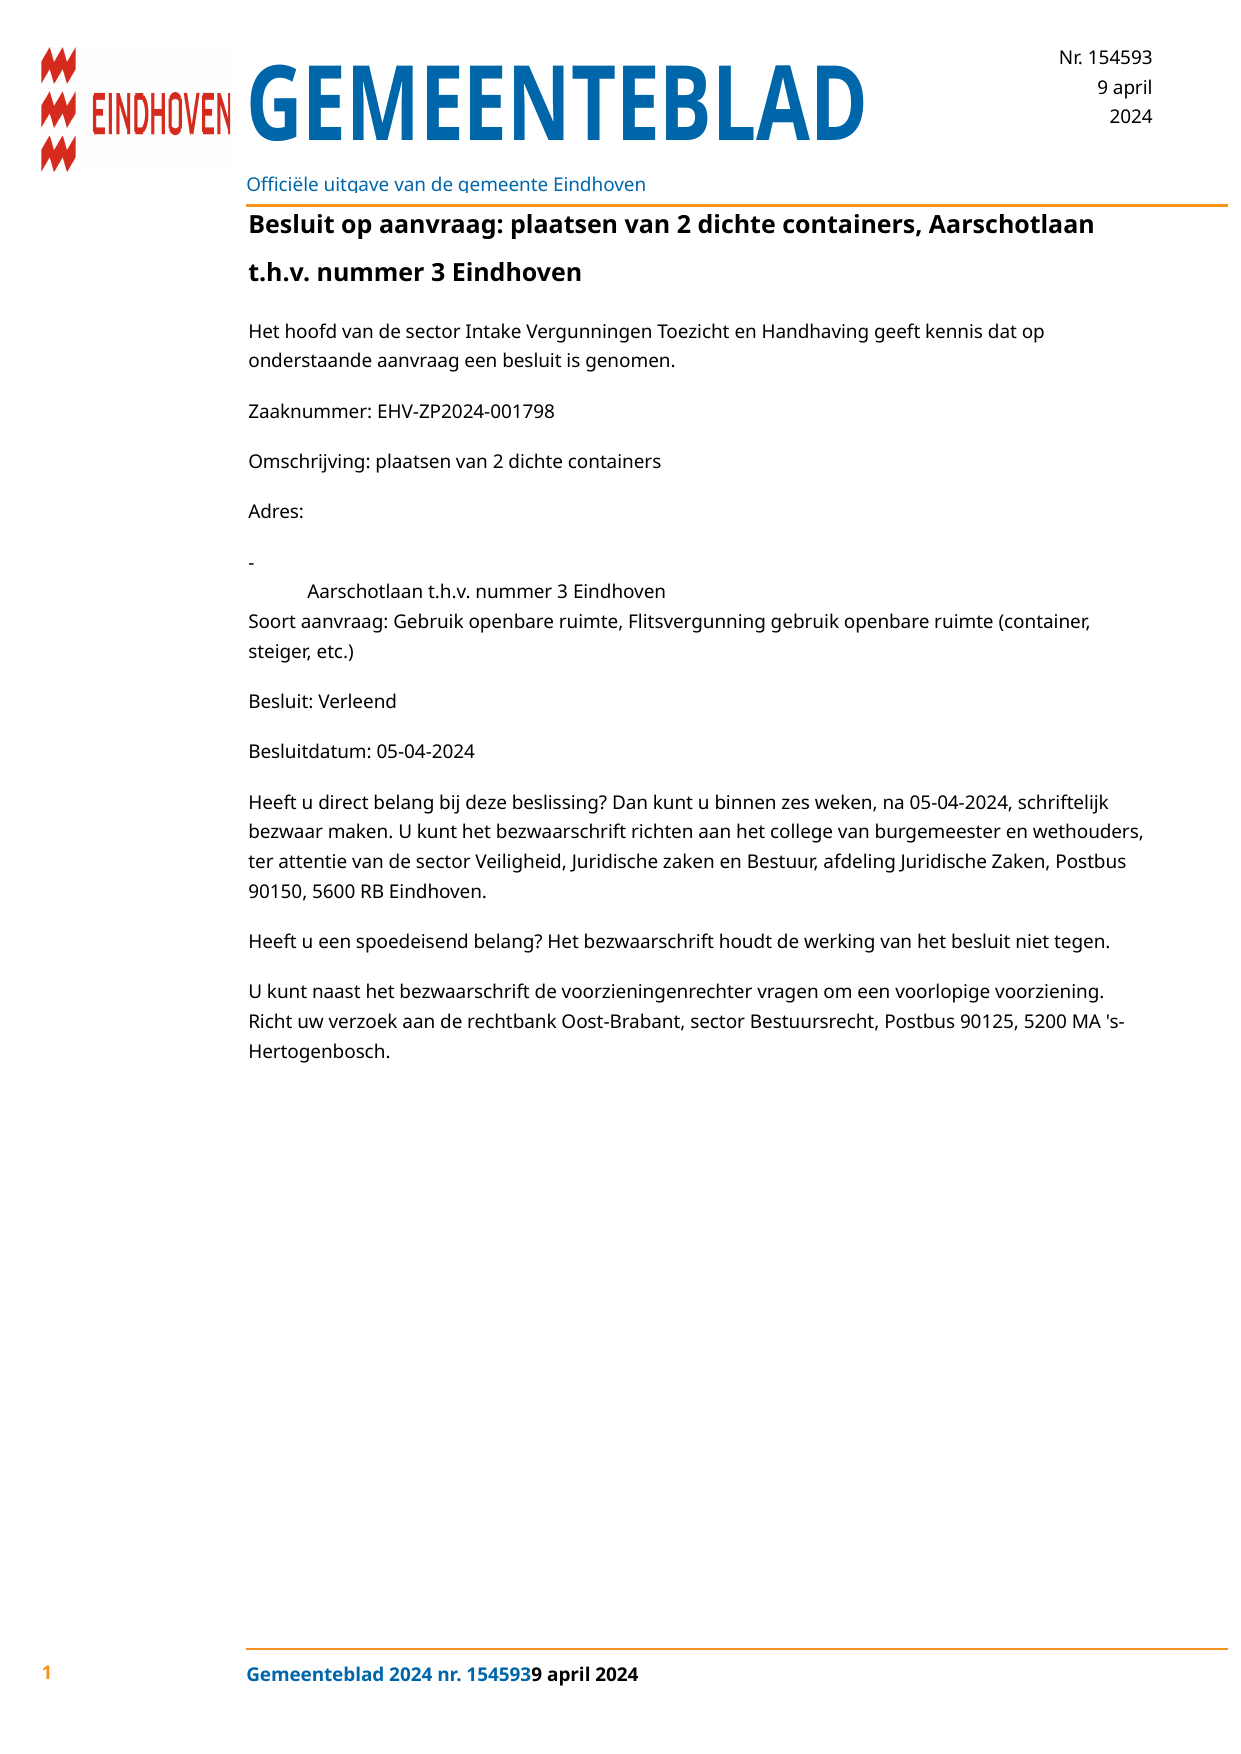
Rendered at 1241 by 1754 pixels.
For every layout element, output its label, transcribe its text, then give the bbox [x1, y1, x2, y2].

text Heeft u een spoedeisend belang? Het bezwaarschrift houdt de werking van het besluit niet tegen. [248, 928, 1152, 954]
text Het hoofd van de sector Intake Vergunningen Toezicht en Handhaving geeft kennis dat op onderstaande aanvraag een besluit is genomen. [248, 318, 1152, 373]
text Soort aanvraag: Gebruik openbare ruimte, Flitsvergunning gebruik openbare ruimte (container, steiger, etc.) [248, 608, 1152, 664]
text U kunt naast het bezwaarschrift de voorzieningenrechter vragen om een voorlopige voorziening. Richt uw verzoek aan de rechtbank Oost-Brabant, sector Bestuursrecht, Postbus 90125, 5200 MA 's-Hertogenbosch. [248, 979, 1152, 1064]
text Zaaknummer: EHV-ZP2024-001798 [248, 398, 1152, 424]
text Omschrijving: plaatsen van 2 dichte containers [248, 448, 1152, 474]
text Besluitdatum: 05-04-2024 [248, 739, 1152, 764]
text Besluit op aanvraag: plaatsen van 2 dichte containers, Aarschotlaan t.h.v. nummer 3 Eindhoven [248, 207, 1152, 288]
list Aarschotlaan t.h.v. nummer 3 Eindhoven [248, 579, 1152, 604]
text Besluit: Verleend [248, 688, 1152, 714]
text Adres: [248, 499, 1152, 524]
text Heeft u direct belang bij deze beslissing? Dan kunt u binnen zes weken, na 05-04-2024, schriftelijk bezwaar maken. U kunt het bezwaarschrift richten aan het college van burgemeester en wethouders, ter attentie van de sector Veiligheid, Juridische zaken en Bestuur, afdeling Juridische Zaken, Postbus 90150, 5600 RB Eindhoven. [248, 789, 1152, 904]
picture [41, 47, 231, 172]
